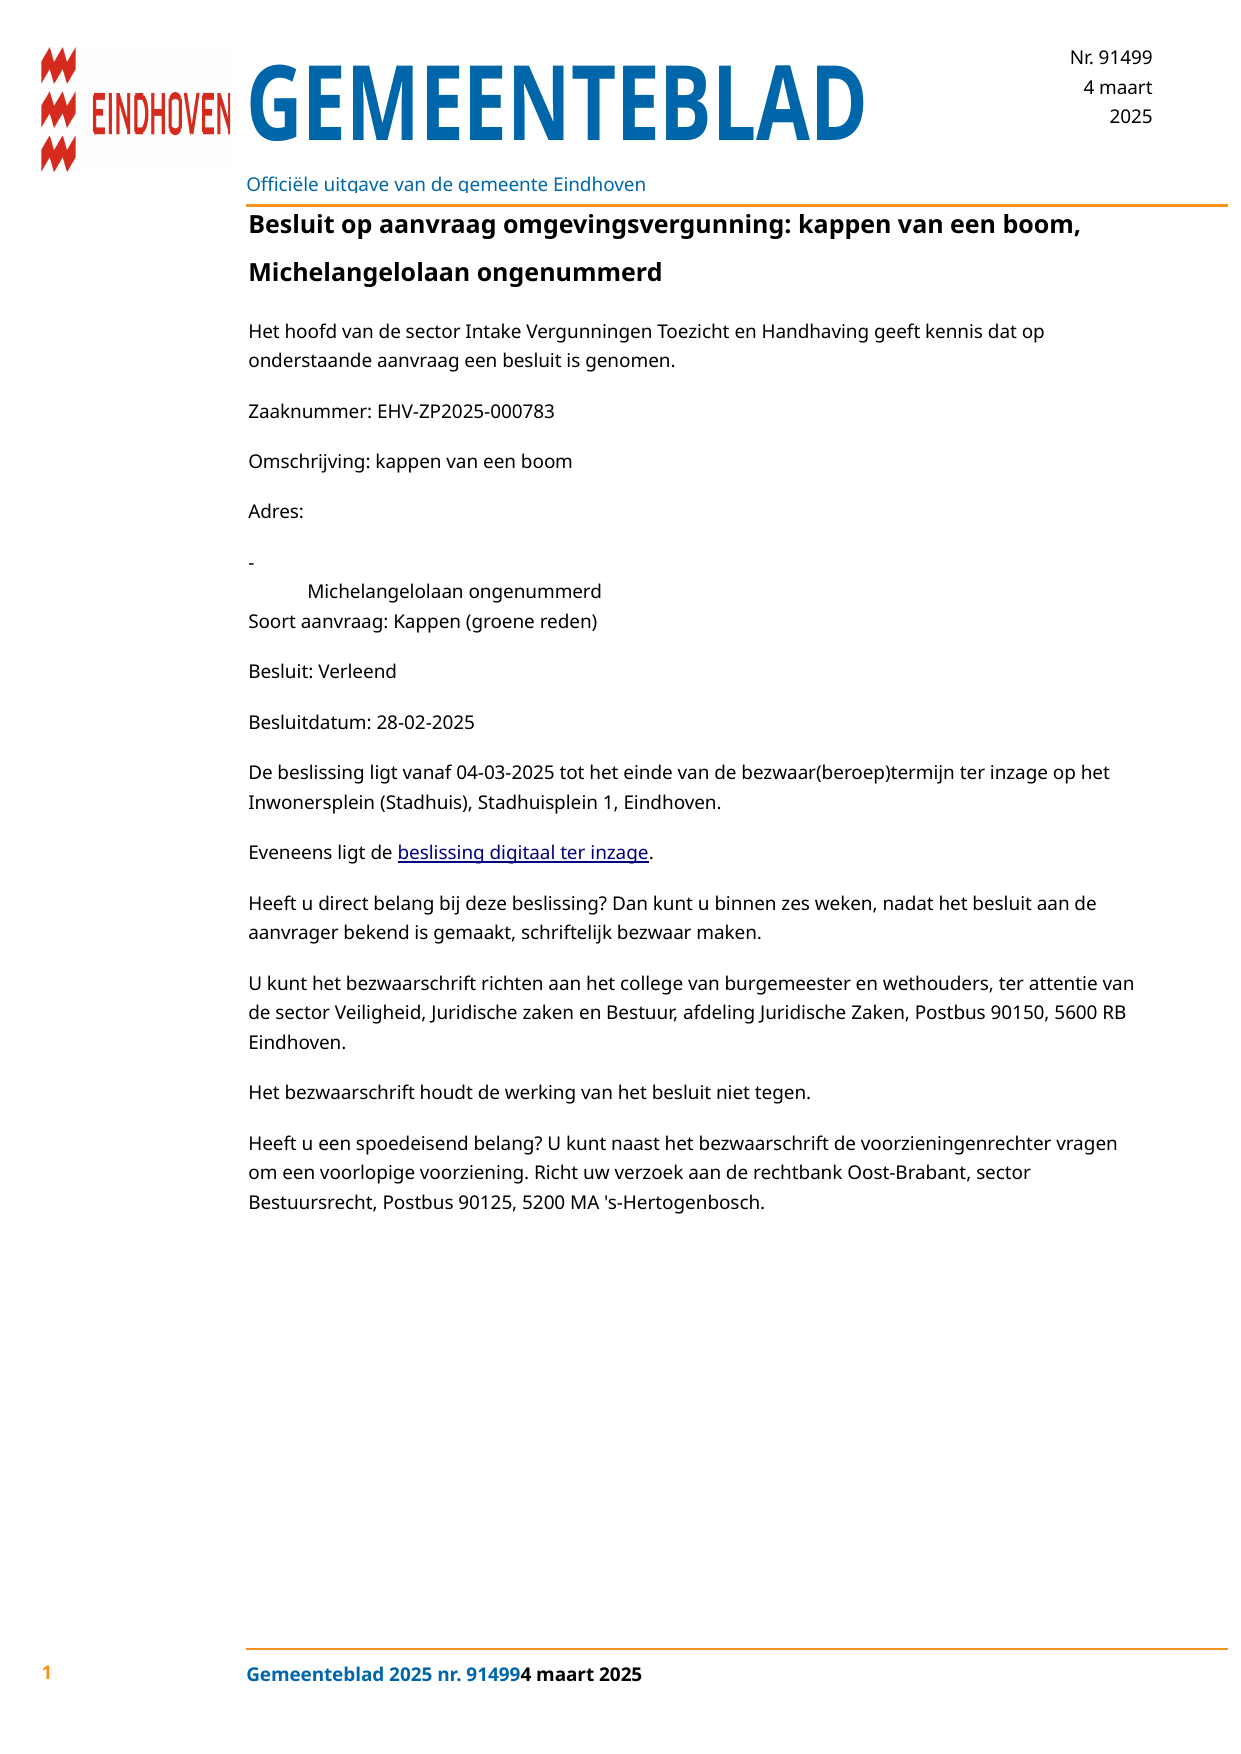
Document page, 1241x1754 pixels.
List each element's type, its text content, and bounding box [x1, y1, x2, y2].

text Besluit op aanvraag omgevingsvergunning: kappen van een boom, Michelangelolaan ongenummerd [248, 207, 1152, 288]
list Michelangelolaan ongenummerd [248, 579, 1152, 604]
picture [41, 47, 231, 172]
text Soort aanvraag: Kappen (groene reden) [248, 608, 1152, 634]
text Besluitdatum: 28-02-2025 [248, 709, 1152, 735]
text Heeft u een spoedeisend belang? U kunt naast het bezwaarschrift de voorzieningenrechter vragen om een voorlopige voorziening. Richt uw verzoek aan de rechtbank Oost-Brabant, sector Bestuursrecht, Postbus 90125, 5200 MA 's-Hertogenbosch. [248, 1130, 1152, 1215]
text Het bezwaarschrift houdt de werking van het besluit niet tegen. [248, 1079, 1152, 1105]
text U kunt het bezwaarschrift richten aan het college van burgemeester en wethouders, ter attentie van de sector Veiligheid, Juridische zaken en Bestuur, afdeling Juridische Zaken, Postbus 90150, 5600 RB Eindhoven. [248, 970, 1152, 1055]
text Eveneens ligt de beslissing digitaal ter inzage. [248, 839, 1152, 865]
text Heeft u direct belang bij deze beslissing? Dan kunt u binnen zes weken, nadat het besluit aan de aanvrager bekend is gemaakt, schriftelijk bezwaar maken. [248, 890, 1152, 945]
text Adres: [248, 499, 1152, 524]
text Omschrijving: kappen van een boom [248, 448, 1152, 474]
text De beslissing ligt vanaf 04-03-2025 tot het einde van de bezwaar(beroep)termijn ter inzage op het Inwonersplein (Stadhuis), Stadhuisplein 1, Eindhoven. [248, 759, 1152, 815]
text Het hoofd van de sector Intake Vergunningen Toezicht en Handhaving geeft kennis dat op onderstaande aanvraag een besluit is genomen. [248, 318, 1152, 373]
text Zaaknummer: EHV-ZP2025-000783 [248, 398, 1152, 424]
text Besluit: Verleend [248, 659, 1152, 684]
